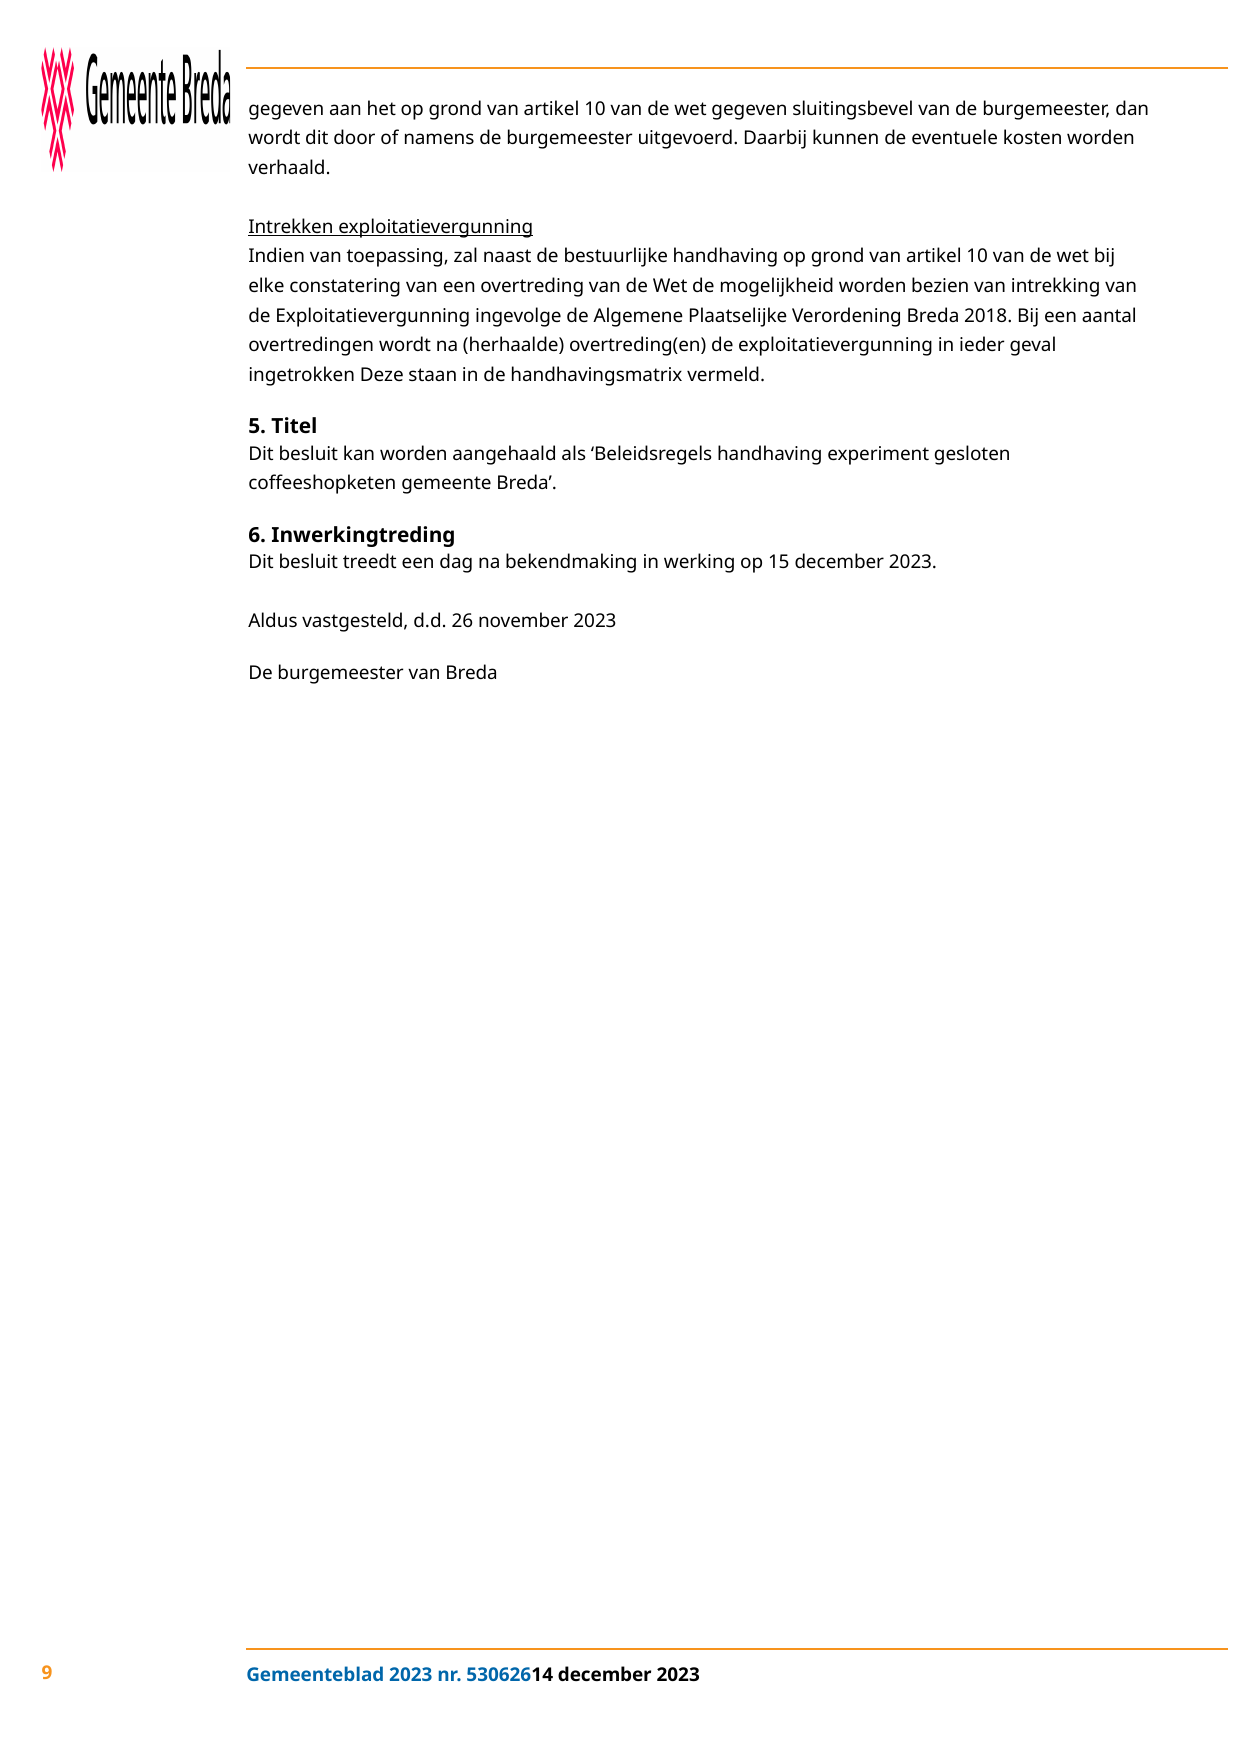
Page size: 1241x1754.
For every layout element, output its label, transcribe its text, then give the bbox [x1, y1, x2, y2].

text Dit besluit treedt een dag na bekendmaking in werking op 15 december 2023. [248, 548, 1152, 574]
text Indien van toepassing, zal naast de bestuurlijke handhaving op grond van artikel 10 van de wet bij elke constatering van een overtreding van de Wet de mogelijkheid worden bezien van intrekking van de Exploitatievergunning ingevolge de Algemene Plaatselijke Verordening Breda 2018. Bij een aantal overtredingen wordt na (herhaalde) overtreding(en) de exploitatievergunning in ieder geval ingetrokken Deze staan in de handhavingsmatrix vermeld. [248, 243, 1152, 387]
text De burgemeester van Breda [248, 659, 1152, 685]
picture [41, 47, 231, 172]
text Aldus vastgesteld, d.d. 26 november 2023 [248, 607, 1152, 633]
text Intrekken exploitatievergunning [248, 213, 1152, 239]
text 6. Inwerkingtreding [248, 520, 1152, 548]
text Dit besluit kan worden aangehaald als ‘Beleidsregels handhaving experiment gesloten coffeeshopketen gemeente Breda’. [248, 440, 1152, 495]
text 5. Titel [248, 411, 1152, 440]
text gegeven aan het op grond van artikel 10 van de wet gegeven sluitingsbevel van de burgemeester, dan wordt dit door of namens de burgemeester uitgevoerd. Daarbij kunnen de eventuele kosten worden verhaald. [248, 95, 1152, 180]
